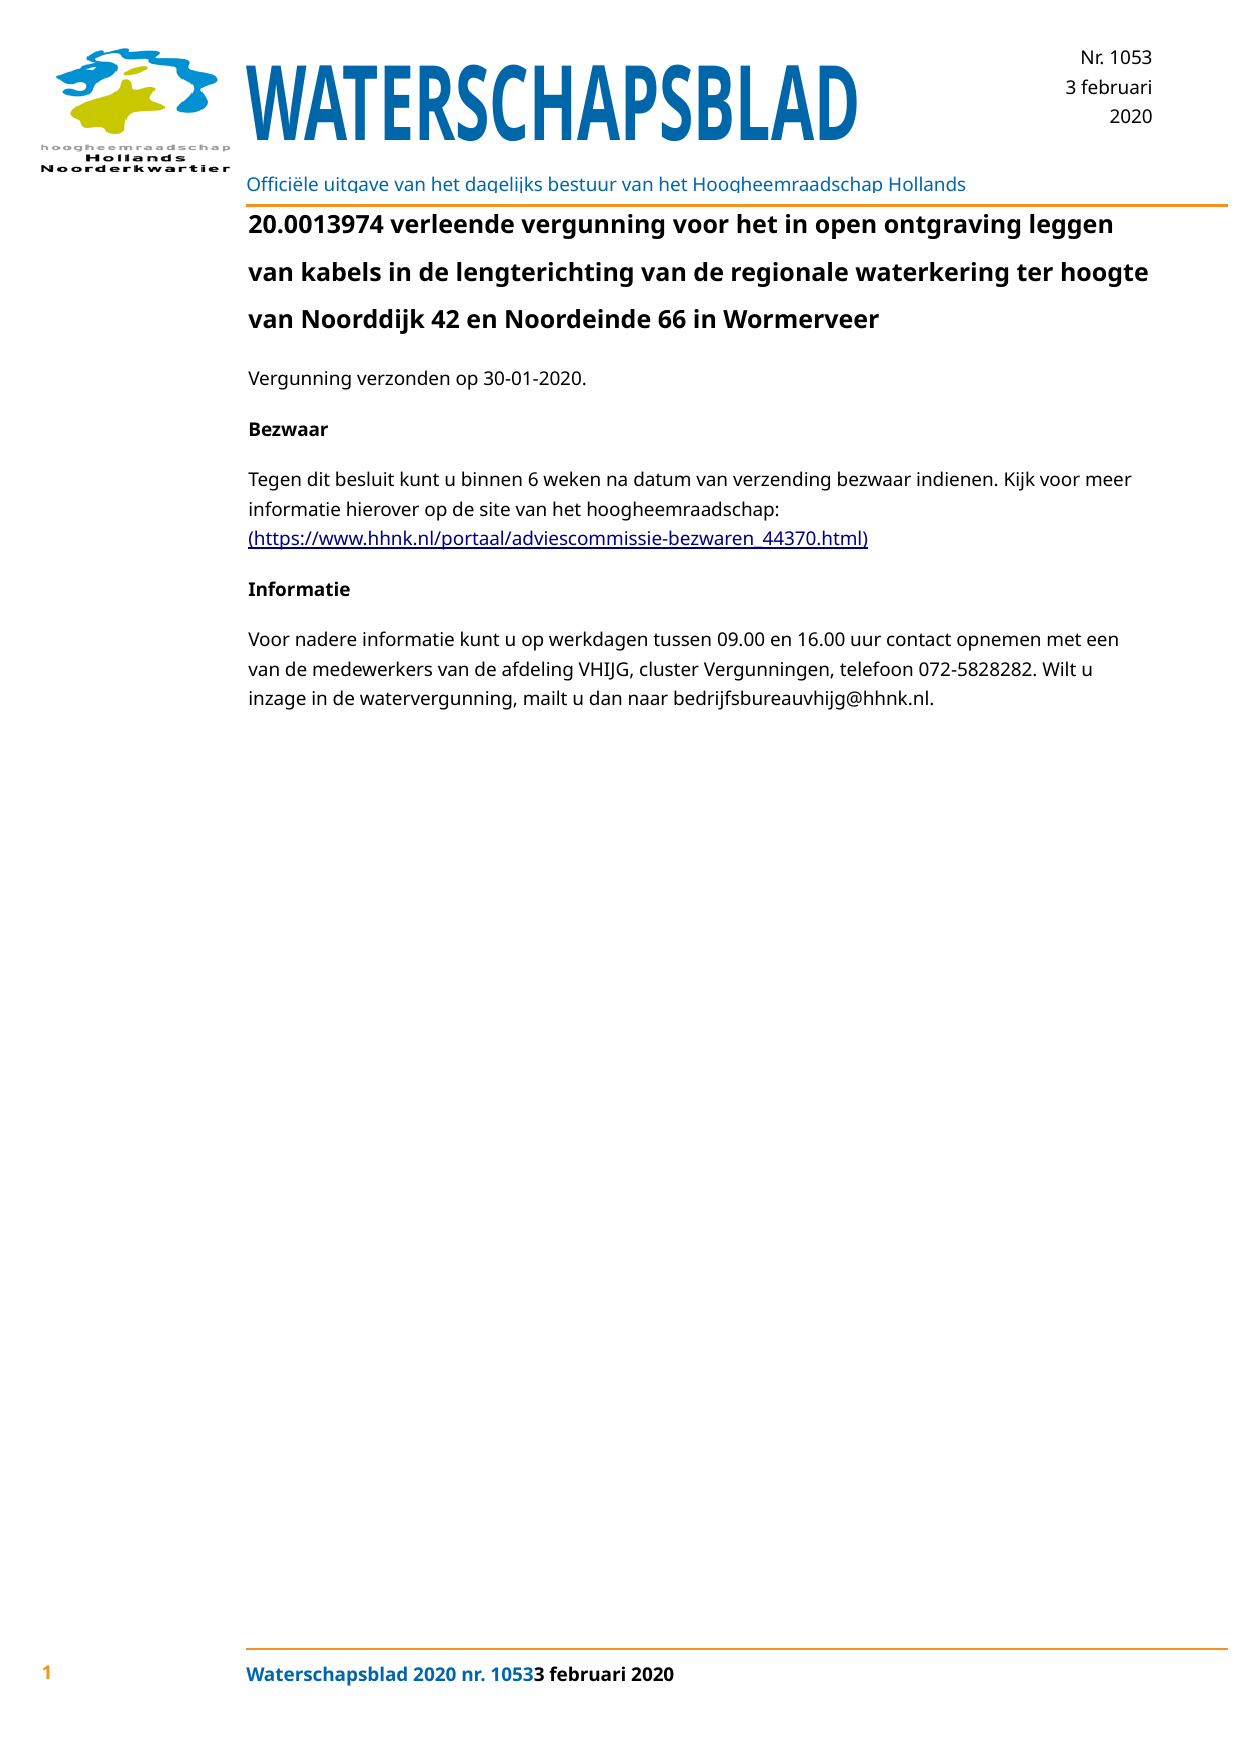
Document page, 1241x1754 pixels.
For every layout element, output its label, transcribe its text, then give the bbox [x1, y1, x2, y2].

text Informatie [248, 576, 1152, 602]
text Tegen dit besluit kunt u binnen 6 weken na datum van verzending bezwaar indienen. Kijk voor meer informatie hierover op de site van het hoogheemraadschap: (https://www.hhnk.nl/portaal/adviescommissie-bezwaren_44370.html) [248, 466, 1152, 551]
text 20.0013974 verleende vergunning voor het in open ontgraving leggen van kabels in de lengterichting van de regionale waterkering ter hoogte van Noorddijk 42 en Noordeinde 66 in Wormerveer [248, 207, 1152, 336]
text Bezwaar [248, 416, 1152, 442]
text Vergunning verzonden op 30-01-2020. [248, 366, 1152, 391]
text Voor nadere informatie kunt u op werkdagen tussen 09.00 en 16.00 uur contact opnemen met een van de medewerkers van de afdeling VHIJG, cluster Vergunningen, telefoon 072-5828282. Wilt u inzage in de watervergunning, mailt u dan naar bedrijfsbureauvhijg@hhnk.nl. [248, 626, 1152, 711]
picture [41, 47, 231, 172]
